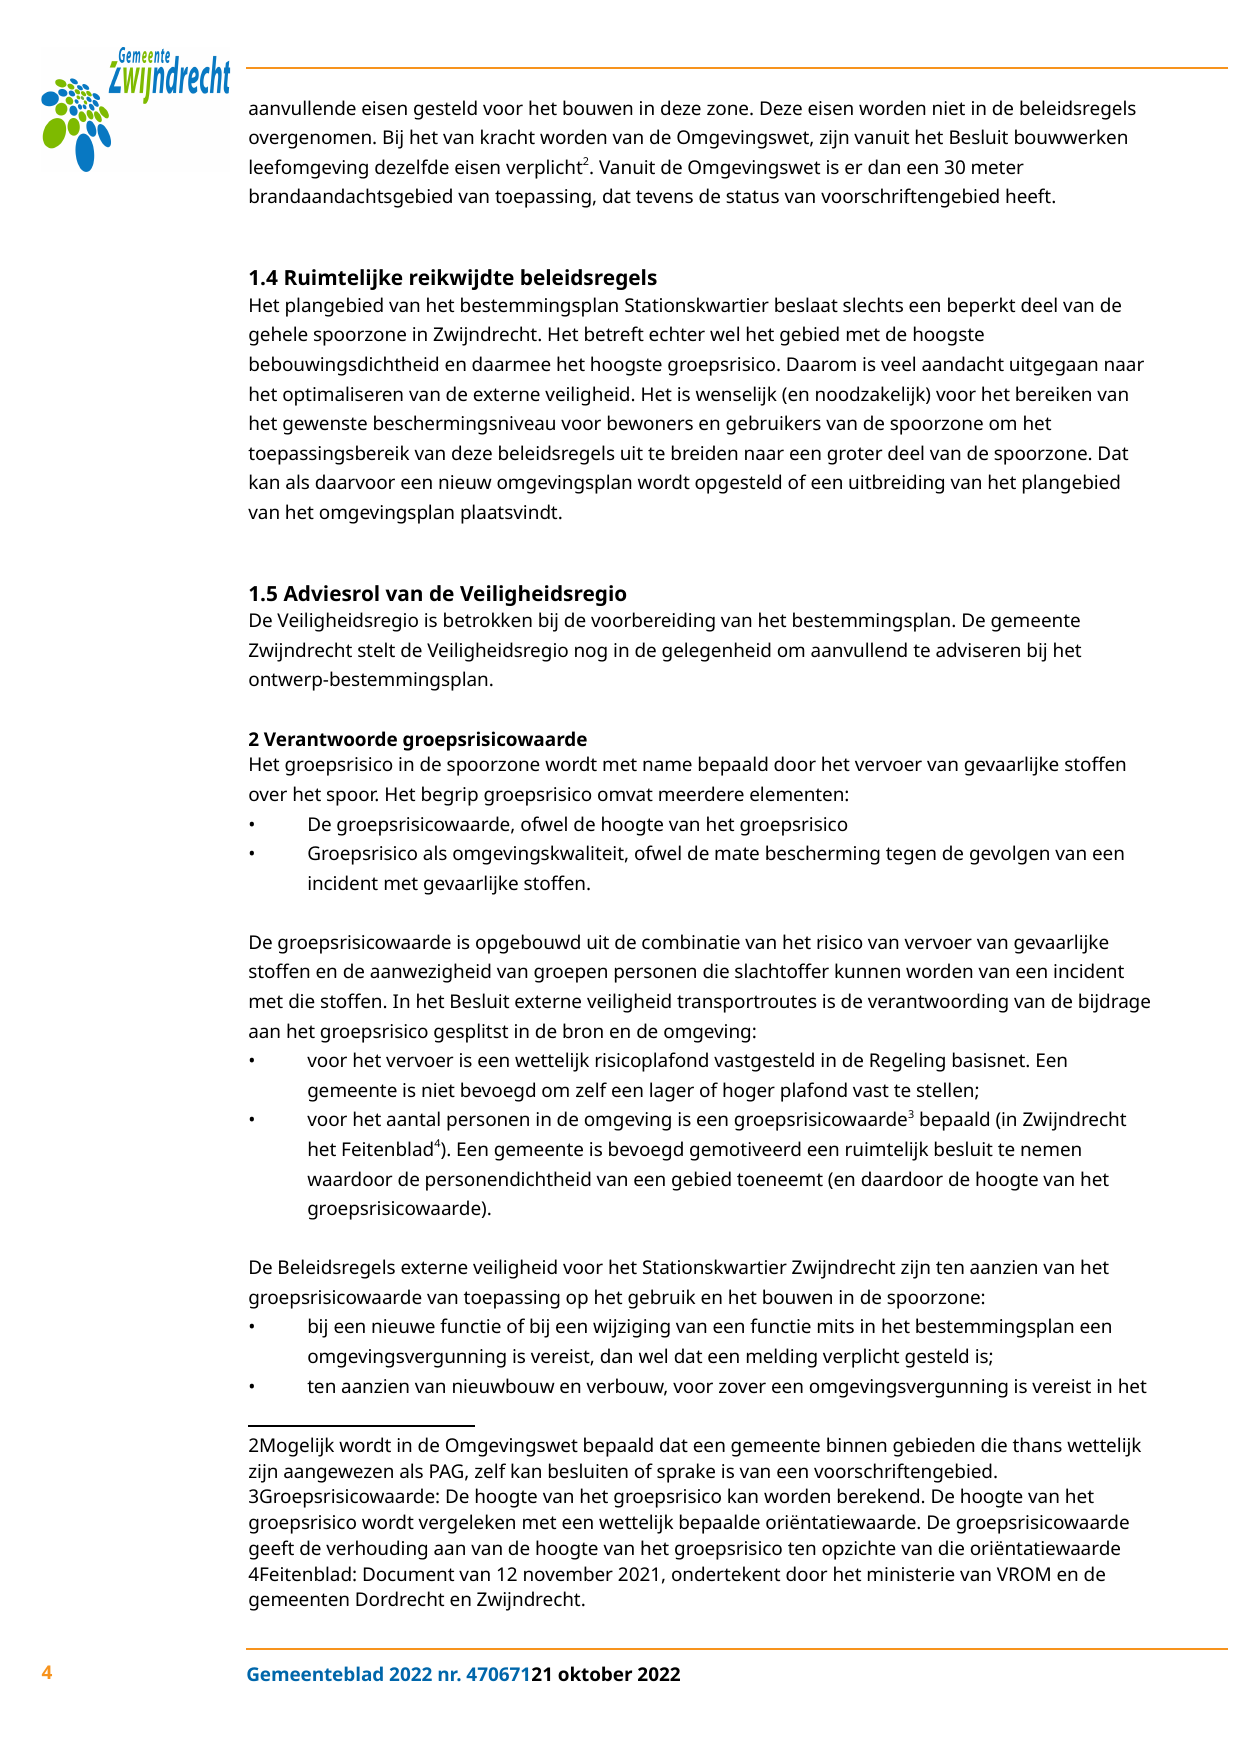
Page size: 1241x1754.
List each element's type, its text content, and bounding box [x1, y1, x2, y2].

text aanvullende eisen gesteld voor het bouwen in deze zone. Deze eisen worden niet in de beleidsregels overgenomen. Bij het van kracht worden van de Omgevingswet, zijn vanuit het Besluit bouwwerken leefomgeving dezelfde eisen verplicht. Vanuit de Omgevingswet is er dan een 30 meter brandaandachtsgebied van toepassing, dat tevens de status van voorschriftengebied heeft. [248, 95, 1152, 209]
list voor het aantal personen in de omgeving is een groepsrisicowaarde bepaald (in Zwijndrecht het Feitenblad). Een gemeente is bevoegd gemotiveerd een ruimtelijk besluit te nemen waardoor de personendichtheid van een gebied toeneemt (en daardoor de hoogte van het groepsrisicowaarde). [248, 1107, 1152, 1221]
text Het plangebied van het bestemmingsplan Stationskwartier beslaat slechts een beperkt deel van de gehele spoorzone in Zwijndrecht. Het betreft echter wel het gebied met de hoogste bebouwingsdichtheid en daarmee het hoogste groepsrisico. Daarom is veel aandacht uitgegaan naar het optimaliseren van de externe veiligheid. Het is wenselijk (en noodzakelijk) voor het bereiken van het gewenste beschermingsniveau voor bewoners en gebruikers van de spoorzone om het toepassingsbereik van deze beleidsregels uit te breiden naar een groter deel van de spoorzone. Dat kan als daarvoor een nieuw omgevingsplan wordt opgesteld of een uitbreiding van het plangebied van het omgevingsplan plaatsvindt. [248, 292, 1152, 525]
picture [41, 47, 231, 172]
list voor het vervoer is een wettelijk risicoplafond vastgesteld in de Regeling basisnet. Een gemeente is niet bevoegd om zelf een lager of hoger plafond vast te stellen; [248, 1047, 1152, 1103]
list Groepsrisico als omgevingskwaliteit, ofwel de mate bescherming tegen de gevolgen van een incident met gevaarlijke stoffen. [248, 840, 1152, 896]
list Groepsrisicowaarde: De hoogte van het groepsrisico kan worden berekend. De hoogte van het groepsrisico wordt vergeleken met een wettelijk bepaalde oriëntatiewaarde. De groepsrisicowaarde geeft de verhouding aan van de hoogte van het groepsrisico ten opzichte van die oriëntatiewaarde [248, 1483, 1152, 1561]
text 1.5 Adviesrol van de Veiligheidsregio [248, 579, 1152, 607]
text 1.4 Ruimtelijke reikwijdte beleidsregels [248, 263, 1152, 292]
text Het groepsrisico in de spoorzone wordt met name bepaald door het vervoer van gevaarlijke stoffen over het spoor. Het begrip groepsrisico omvat meerdere elementen: [248, 752, 1152, 807]
text 2 Verantwoorde groepsrisicowaarde [248, 726, 1152, 752]
text De Beleidsregels externe veiligheid voor het Stationskwartier Zwijndrecht zijn ten aanzien van het groepsrisicowaarde van toepassing op het gebruik en het bouwen in de spoorzone: [248, 1254, 1152, 1310]
list Feitenblad: Document van 12 november 2021, ondertekent door het ministerie van VROM en de gemeenten Dordrecht en Zwijndrecht. [248, 1561, 1152, 1612]
list bij een nieuwe functie of bij een wijziging van een functie mits in het bestemmingsplan een omgevingsvergunning is vereist, dan wel dat een melding verplicht gesteld is; [248, 1314, 1152, 1369]
text Mogelijk wordt in de Omgevingswet bepaald dat een gemeente binnen gebieden die thans wettelijk zijn aangewezen als PAG, zelf kan besluiten of sprake is van een voorschriftengebied. [248, 1432, 1152, 1483]
text De Veiligheidsregio is betrokken bij de voorbereiding van het bestemmingsplan. De gemeente Zwijndrecht stelt de Veiligheidsregio nog in de gelegenheid om aanvullend te adviseren bij het ontwerp-bestemmingsplan. [248, 607, 1152, 692]
list ten aanzien van nieuwbouw en verbouw, voor zover een omgevingsvergunning is vereist in het [248, 1373, 1152, 1398]
text De groepsrisicowaarde is opgebouwd uit de combinatie van het risico van vervoer van gevaarlijke stoffen en de aanwezigheid van groepen personen die slachtoffer kunnen worden van een incident met die stoffen. In het Besluit externe veiligheid transportroutes is de verantwoording van de bijdrage aan het groepsrisico gesplitst in de bron en de omgeving: [248, 929, 1152, 1043]
list De groepsrisicowaarde, ofwel de hoogte van het groepsrisico [248, 811, 1152, 836]
